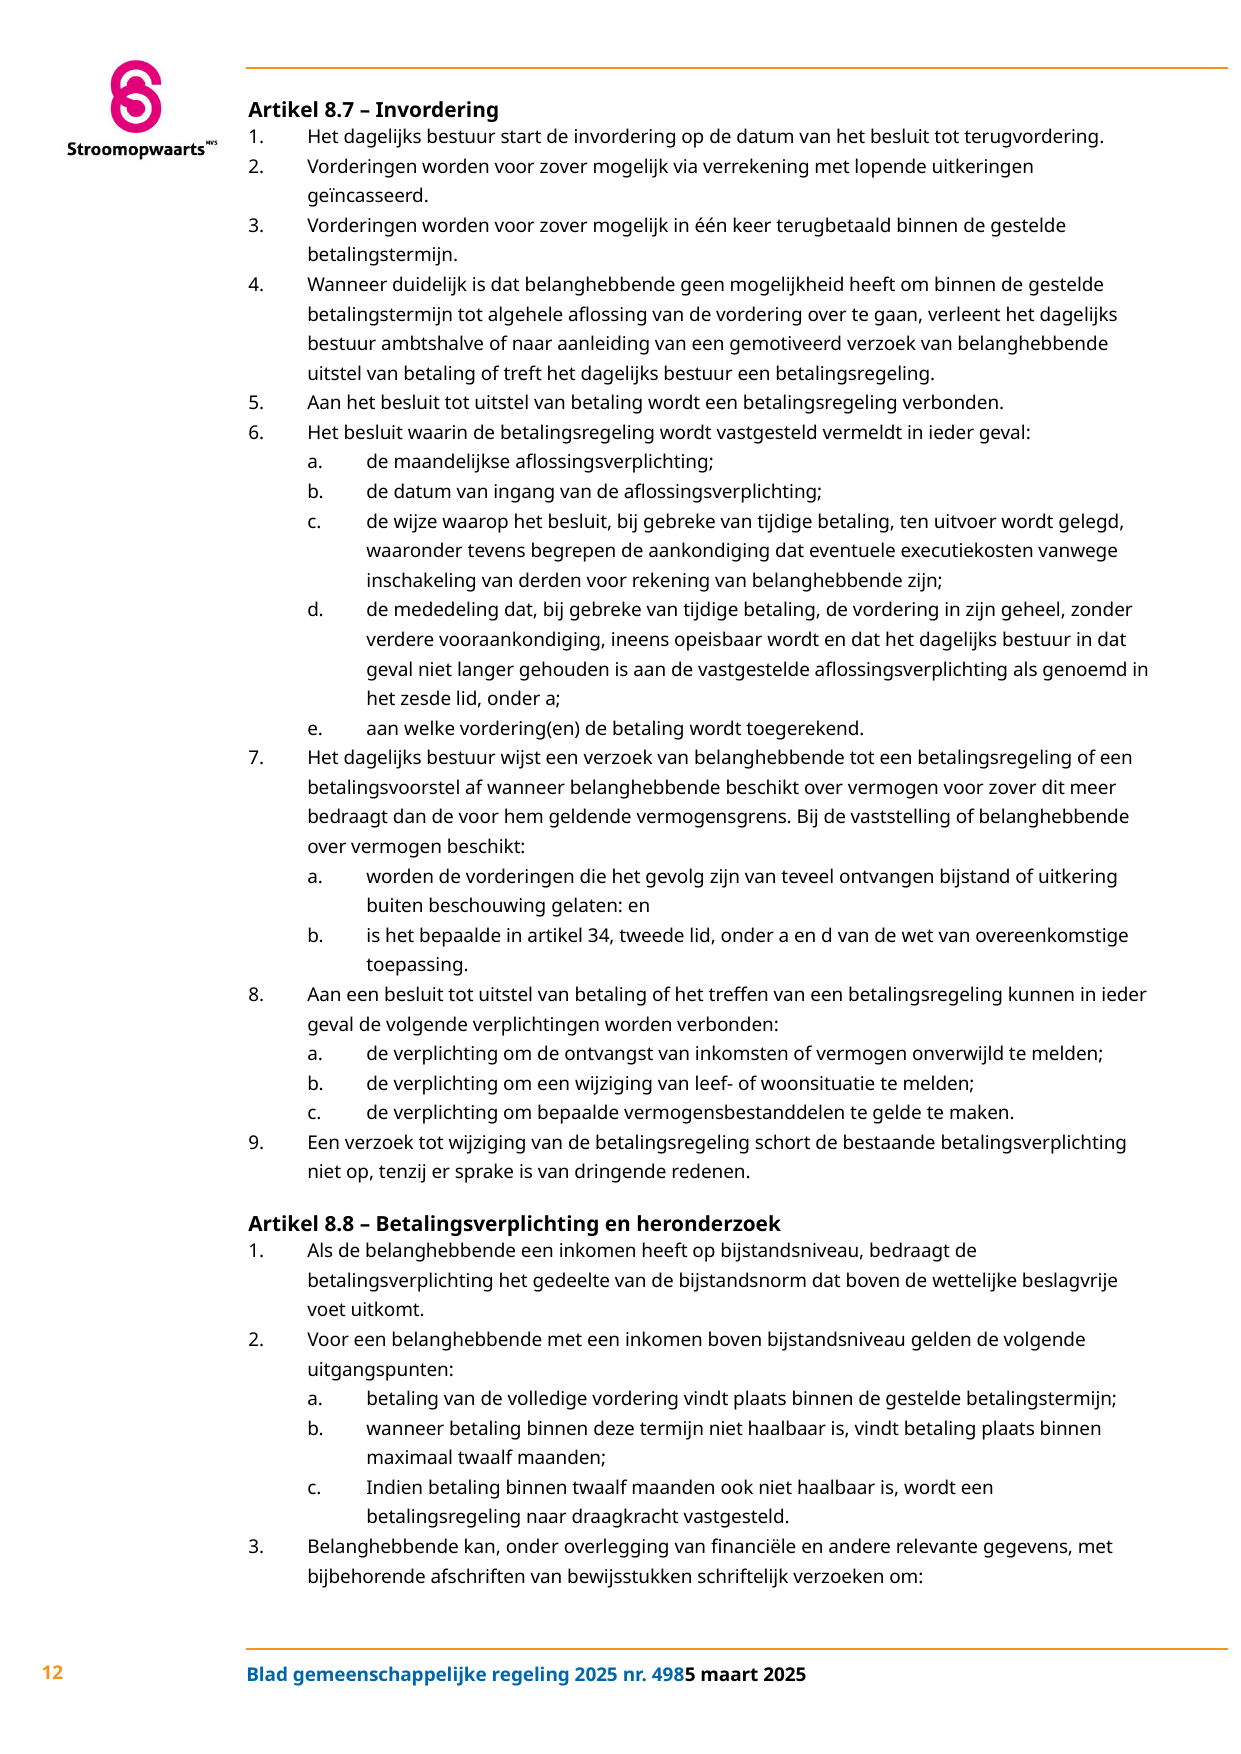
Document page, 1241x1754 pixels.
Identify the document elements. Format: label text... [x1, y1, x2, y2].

list Vorderingen worden voor zover mogelijk in één keer terugbetaald binnen de gestelde betalingstermijn. [248, 212, 1152, 267]
list Belanghebbende kan, onder overlegging van financiële en andere relevante gegevens, met bijbehorende afschriften van bewijsstukken schriftelijk verzoeken om: [248, 1533, 1152, 1589]
list de verplichting om bepaalde vermogensbestanddelen te gelde te maken. [307, 1099, 1152, 1125]
list Indien betaling binnen twaalf maanden ook niet haalbaar is, wordt een betalingsregeling naar draagkracht vastgesteld. [307, 1474, 1152, 1529]
list de datum van ingang van de aflossingsverplichting; [307, 478, 1152, 504]
list Vorderingen worden voor zover mogelijk via verrekening met lopende uitkeringen geïncasseerd. [248, 153, 1152, 208]
list de mededeling dat, bij gebreke van tijdige betaling, de vordering in zijn geheel, zonder verdere vooraankondiging, ineens opeisbaar wordt en dat het dagelijks bestuur in dat geval niet langer gehouden is aan de vastgestelde aflossingsverplichting als genoemd in het zesde lid, onder a; [307, 597, 1152, 711]
list Voor een belanghebbende met een inkomen boven bijstandsniveau gelden de volgende uitgangspunten: [248, 1326, 1152, 1382]
text Artikel 8.7 – Invordering [248, 95, 1152, 123]
list Aan het besluit tot uitstel van betaling wordt een betalingsregeling verbonden. [248, 389, 1152, 415]
list wanneer betaling binnen deze termijn niet haalbaar is, vindt betaling plaats binnen maximaal twaalf maanden; [307, 1415, 1152, 1470]
list aan welke vordering(en) de betaling wordt toegerekend. [307, 715, 1152, 741]
list Wanneer duidelijk is dat belanghebbende geen mogelijkheid heeft om binnen de gestelde betalingstermijn tot algehele aflossing van de vordering over te gaan, verleent het dagelijks bestuur ambtshalve of naar aanleiding van een gemotiveerd verzoek van belanghebbende uitstel van betaling of treft het dagelijks bestuur een betalingsregeling. [248, 271, 1152, 386]
list Aan een besluit tot uitstel van betaling of het treffen van een betalingsregeling kunnen in ieder geval de volgende verplichtingen worden verbonden: [248, 981, 1152, 1036]
list de verplichting om een wijziging van leef- of woonsituatie te melden; [307, 1070, 1152, 1096]
list de maandelijkse aflossingsverplichting; [307, 449, 1152, 474]
list is het bepaalde in artikel 34, tweede lid, onder a en d van de wet van overeenkomstige toepassing. [307, 922, 1152, 977]
list Het besluit waarin de betalingsregeling wordt vastgesteld vermeldt in ieder geval: [248, 419, 1152, 445]
list Het dagelijks bestuur start de invordering op de datum van het besluit tot terugvordering. [248, 123, 1152, 149]
text Artikel 8.8 – Betalingsverplichting en heronderzoek [248, 1209, 1152, 1237]
list de wijze waarop het besluit, bij gebreke van tijdige betaling, ten uitvoer wordt gelegd, waaronder tevens begrepen de aankondiging dat eventuele executiekosten vanwege inschakeling van derden voor rekening van belanghebbende zijn; [307, 508, 1152, 593]
list de verplichting om de ontvangst van inkomsten of vermogen onverwijld te melden; [307, 1040, 1152, 1066]
list Als de belanghebbende een inkomen heeft op bijstandsniveau, bedraagt de betalingsverplichting het gedeelte van de bijstandsnorm dat boven de wettelijke beslagvrije voet uitkomt. [248, 1237, 1152, 1322]
list worden de vorderingen die het gevolg zijn van teveel ontvangen bijstand of uitkering buiten beschouwing gelaten: en [307, 863, 1152, 918]
list Een verzoek tot wijziging van de betalingsregeling schort de bestaande betalingsverplichting niet op, tenzij er sprake is van dringende redenen. [248, 1129, 1152, 1184]
picture [41, 47, 231, 172]
list betaling van de volledige vordering vindt plaats binnen de gestelde betalingstermijn; [307, 1385, 1152, 1411]
list Het dagelijks bestuur wijst een verzoek van belanghebbende tot een betalingsregeling of een betalingsvoorstel af wanneer belanghebbende beschikt over vermogen voor zover dit meer bedraagt dan de voor hem geldende vermogensgrens. Bij de vaststelling of belanghebbende over vermogen beschikt: [248, 744, 1152, 859]
